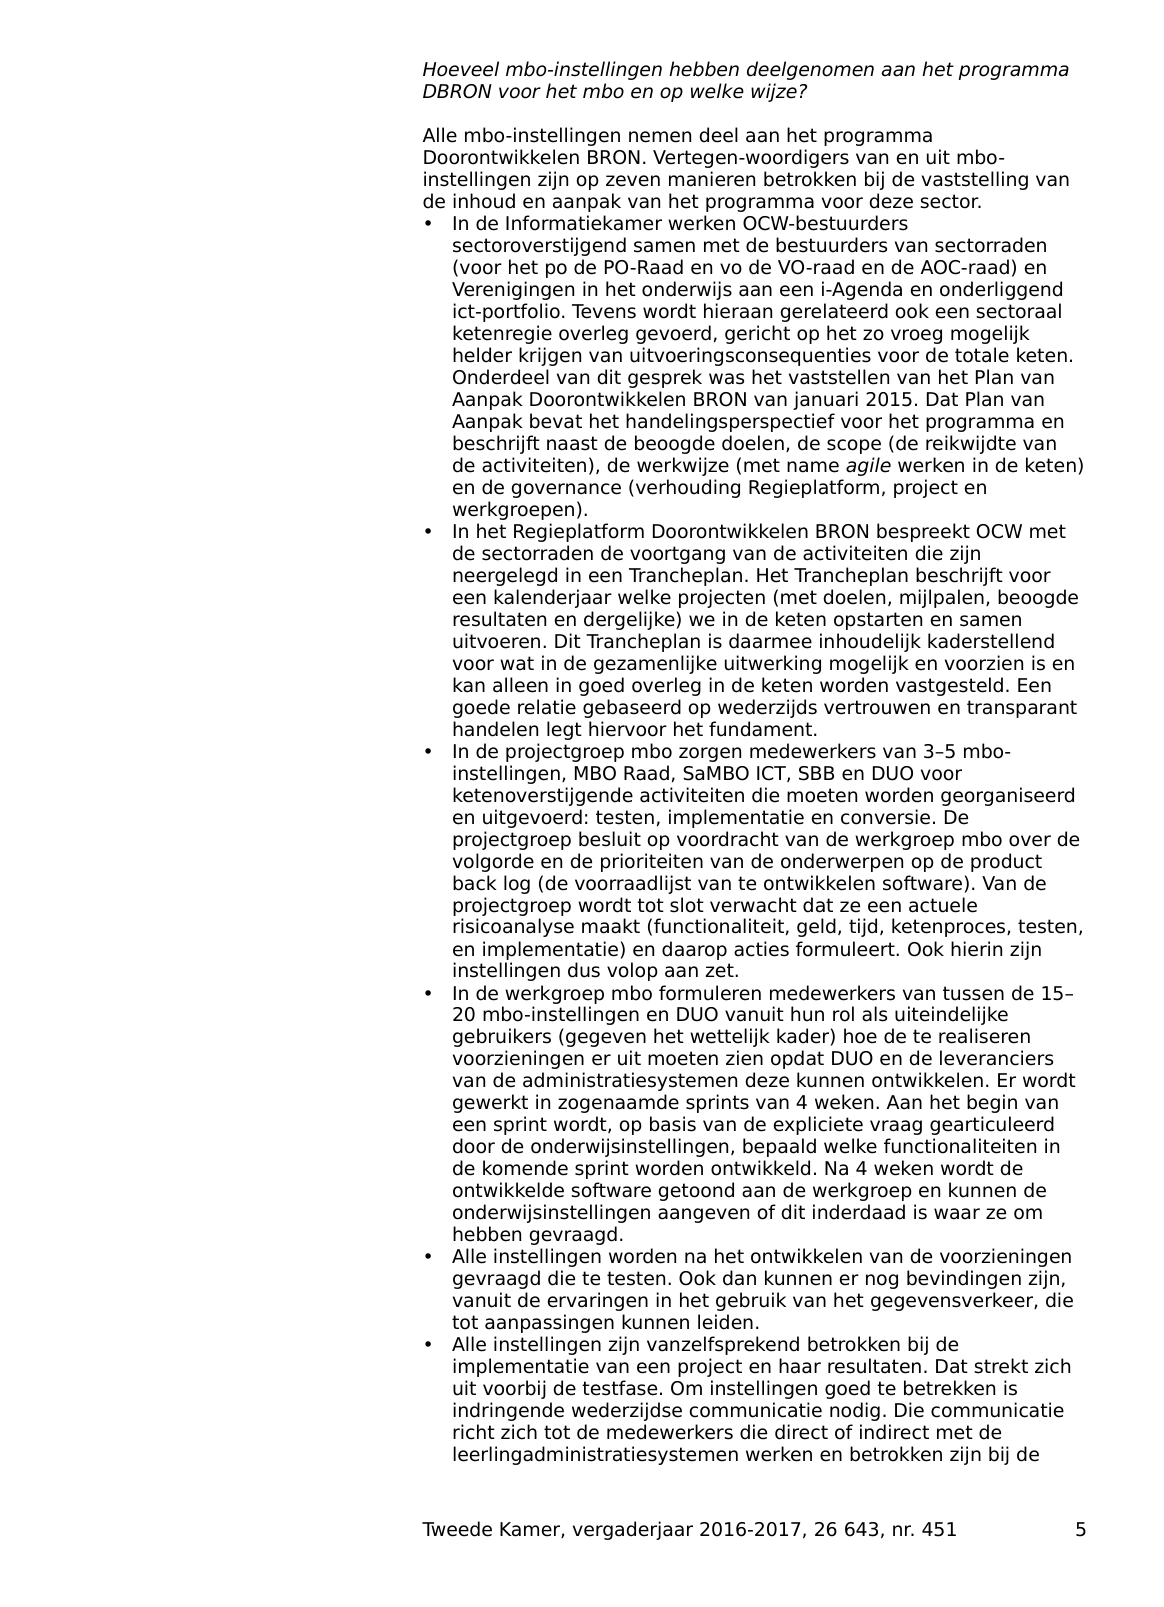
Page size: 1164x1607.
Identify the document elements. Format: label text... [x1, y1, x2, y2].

text Hoeveel mbo-instellingen hebben deelgenomen aan het programma DBRON voor het mbo en op welke wijze? [422, 59, 1087, 103]
text • In het Regieplatform Doorontwikkelen BRON bespreekt OCW met de sectorraden de voortgang van de activiteiten die zijn neergelegd in een Trancheplan. Het Trancheplan beschrijft voor een kalenderjaar welke projecten (met doelen, mijlpalen, beoogde resultaten en dergelijke) we in de keten opstarten en samen uitvoeren. Dit Trancheplan is daarmee inhoudelijk kaderstellend voor wat in de gezamenlijke uitwerking mogelijk en voorzien is en kan alleen in goed overleg in de keten worden vastgesteld. Een goede relatie gebaseerd op wederzijds vertrouwen en transparant handelen legt hiervoor het fundament. [422, 521, 1087, 741]
text • In de werkgroep mbo formuleren medewerkers van tussen de 15–20 mbo-instellingen en DUO vanuit hun rol als uiteindelijke gebruikers (gegeven het wettelijk kader) hoe de te realiseren voorzieningen er uit moeten zien opdat DUO en de leveranciers van de administratiesystemen deze kunnen ontwikkelen. Er wordt gewerkt in zogenaamde sprints van 4 weken. Aan het begin van een sprint wordt, op basis van de expliciete vraag gearticuleerd door de onderwijsinstellingen, bepaald welke functionaliteiten in de komende sprint worden ontwikkeld. Na 4 weken wordt de ontwikkelde software getoond aan de werkgroep en kunnen de onderwijsinstellingen aangeven of dit inderdaad is waar ze om hebben gevraagd. [422, 982, 1087, 1246]
text Alle mbo-instellingen nemen deel aan het programma Doorontwikkelen BRON. Vertegen-woordigers van en uit mbo-instellingen zijn op zeven manieren betrokken bij de vaststelling van de inhoud en aanpak van het programma voor deze sector. [422, 125, 1087, 213]
text • In de projectgroep mbo zorgen medewerkers van 3–5 mbo-instellingen, MBO Raad, SaMBO ICT, SBB en DUO voor ketenoverstijgende activiteiten die moeten worden georganiseerd en uitgevoerd: testen, implementatie en conversie. De projectgroep besluit op voordracht van de werkgroep mbo over de volgorde en de prioriteiten van de onderwerpen op de product back log (de voorraadlijst van te ontwikkelen software). Van de projectgroep wordt tot slot verwacht dat ze een actuele risicoanalyse maakt (functionaliteit, geld, tijd, ketenproces, testen, en implementatie) en daarop acties formuleert. Ook hierin zijn instellingen dus volop aan zet. [422, 741, 1087, 982]
text • Alle instellingen zijn vanzelfsprekend betrokken bij de implementatie van een project en haar resultaten. Dat strekt zich uit voorbij de testfase. Om instellingen goed te betrekken is indringende wederzijdse communicatie nodig. Die communicatie richt zich tot de medewerkers die direct of indirect met de leerlingadministratiesystemen werken en betrokken zijn bij de [422, 1334, 1087, 1466]
text • In de Informatiekamer werken OCW-bestuurders sectoroverstijgend samen met de bestuurders van sectorraden (voor het po de PO-Raad en vo de VO-raad en de AOC-raad) en Verenigingen in het onderwijs aan een i-Agenda en onderliggend ict-portfolio. Tevens wordt hieraan gerelateerd ook een sectoraal ketenregie overleg gevoerd, gericht op het zo vroeg mogelijk helder krijgen van uitvoeringsconsequenties voor de totale keten. Onderdeel van dit gesprek was het vaststellen van het Plan van Aanpak Doorontwikkelen BRON van januari 2015. Dat Plan van Aanpak bevat het handelingsperspectief voor het programma en beschrijft naast de beoogde doelen, de scope (de reikwijdte van de activiteiten), de werkwijze (met name agile werken in de keten) en de governance (verhouding Regieplatform, project en werkgroepen). [422, 213, 1087, 521]
text • Alle instellingen worden na het ontwikkelen van de voorzieningen gevraagd die te testen. Ook dan kunnen er nog bevindingen zijn, vanuit de ervaringen in het gebruik van het gegevensverkeer, die tot aanpassingen kunnen leiden. [422, 1246, 1087, 1334]
